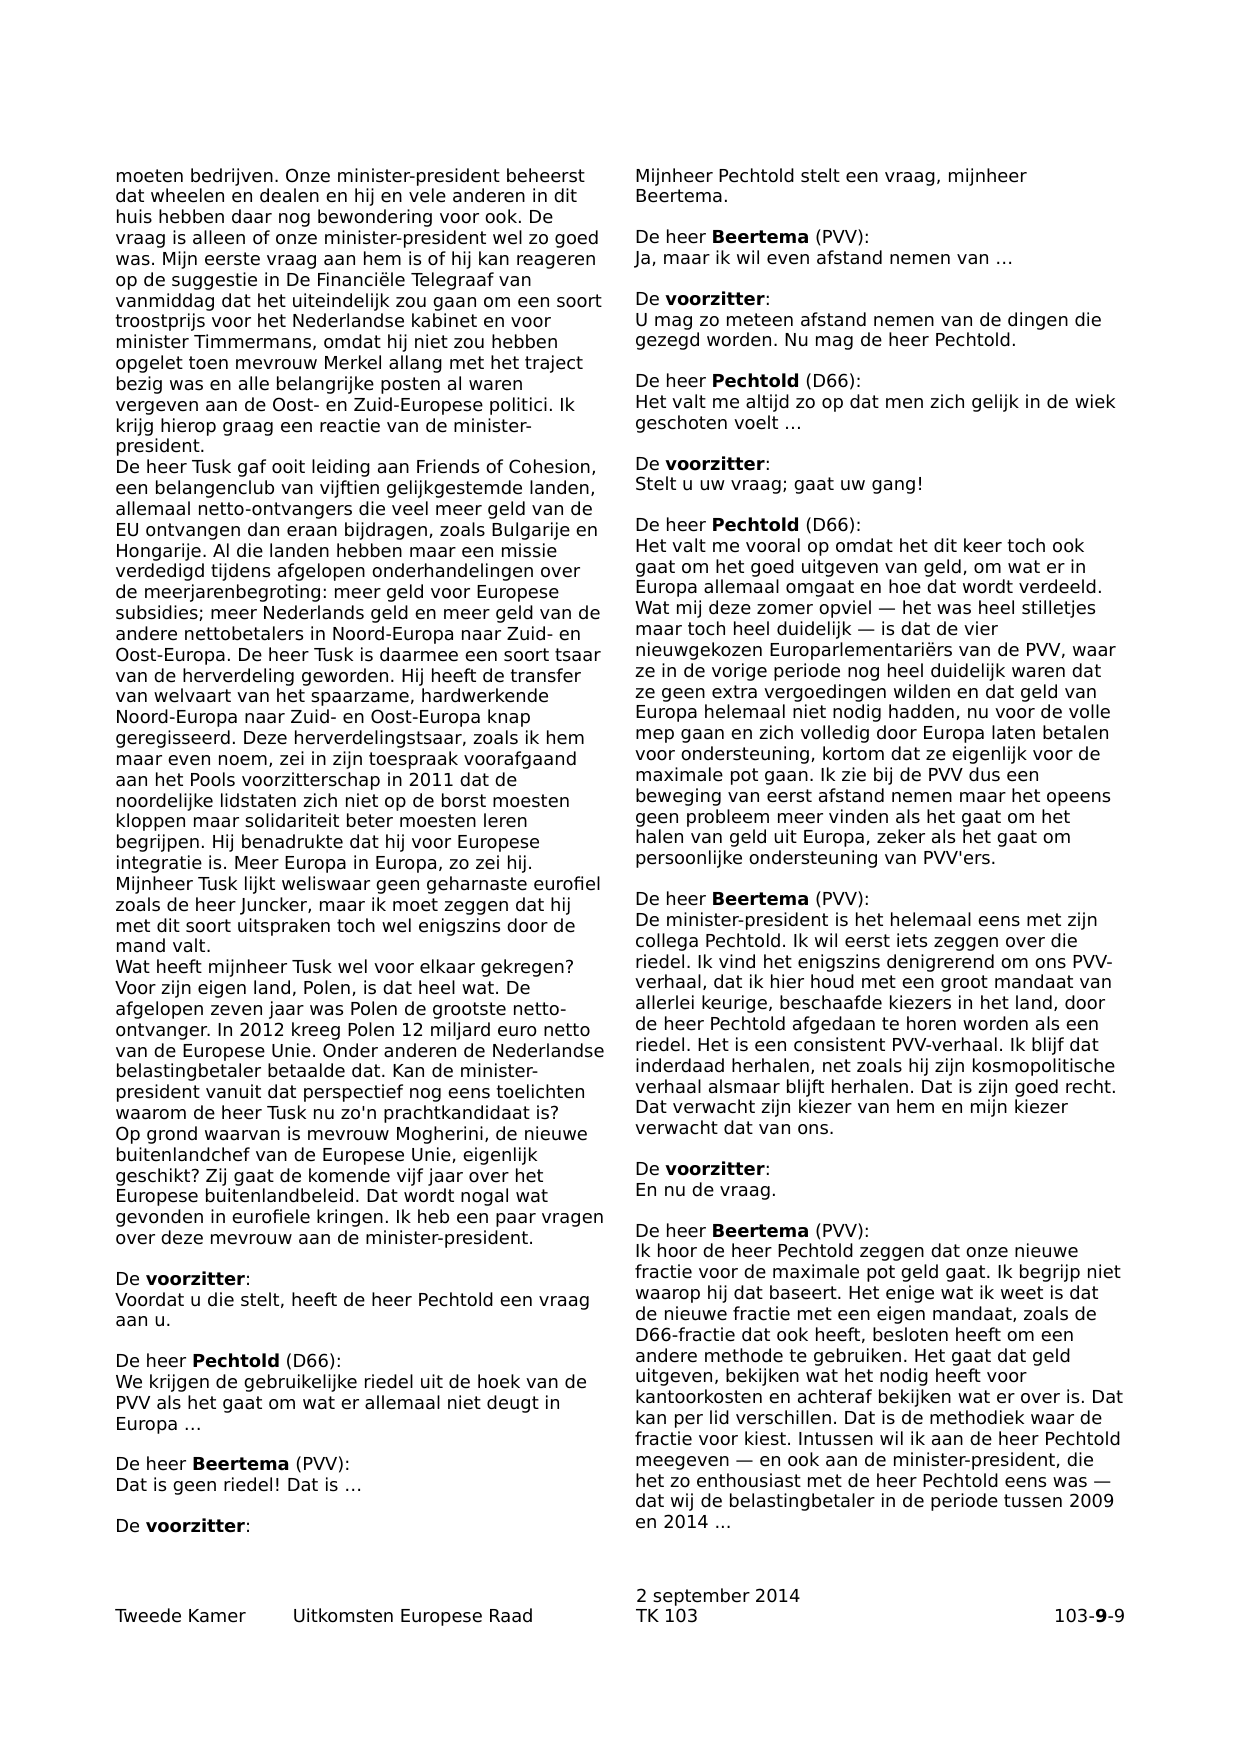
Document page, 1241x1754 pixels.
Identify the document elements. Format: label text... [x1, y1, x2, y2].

text Ja, maar ik wil even afstand nemen van … [635, 248, 1125, 268]
text De voorzitter: [635, 453, 1125, 474]
text De voorzitter: [115, 1269, 605, 1289]
text Wat heeft mijnheer Tusk wel voor elkaar gekregen? Voor zijn eigen land, Polen, is dat heel wat. De afgelopen zeven jaar was Polen de grootste netto-ontvanger. In 2012 kreeg Polen 12 miljard euro netto van de Europese Unie. Onder anderen de Nederlandse belastingbetaler betaalde dat. Kan de minister-president vanuit dat perspectief nog eens toelichten waarom de heer Tusk nu zo'n prachtkandidaat is? [115, 957, 605, 1124]
text De heer Pechtold (D66): [635, 515, 1125, 536]
text De heer Pechtold (D66): [635, 371, 1125, 392]
text De heer Beertema (PVV): [635, 227, 1125, 248]
text Ik hoor de heer Pechtold zeggen dat onze nieuwe fractie voor de maximale pot geld gaat. Ik begrijp niet waarop hij dat baseert. Het enige wat ik weet is dat de nieuwe fractie met een eigen mandaat, zoals de D66-fractie dat ook heeft, besloten heeft om een andere methode te gebruiken. Het gaat dat geld uitgeven, bekijken wat het nodig heeft voor kantoorkosten en achteraf bekijken wat er over is. Dat kan per lid verschillen. Dat is de methodiek waar de fractie voor kiest. Intussen wil ik aan de heer Pechtold meegeven — en ook aan de minister-president, die het zo enthousiast met de heer Pechtold eens was — dat wij de belastingbetaler in de periode tussen 2009 en 2014 ... [635, 1241, 1125, 1533]
text De heer Tusk gaf ooit leiding aan Friends of Cohesion, een belangenclub van vijftien gelijkgestemde landen, allemaal netto-ontvangers die veel meer geld van de EU ontvangen dan eraan bijdragen, zoals Bulgarije en Hongarije. Al die landen hebben maar een missie verdedigd tijdens afgelopen onderhandelingen over de meerjarenbegroting: meer geld voor Europese subsidies; meer Nederlands geld en meer geld van de andere nettobetalers in Noord-Europa naar Zuid- en Oost-Europa. De heer Tusk is daarmee een soort tsaar van de herverdeling geworden. Hij heeft de transfer van welvaart van het spaarzame, hardwerkende Noord-Europa naar Zuid- en Oost-Europa knap geregisseerd. Deze herverdelingstsaar, zoals ik hem maar even noem, zei in zijn toespraak voorafgaand aan het Pools voorzitterschap in 2011 dat de noordelijke lidstaten zich niet op de borst moesten kloppen maar solidariteit beter moesten leren begrijpen. Hij benadrukte dat hij voor Europese integratie is. Meer Europa in Europa, zo zei hij. Mijnheer Tusk lijkt weliswaar geen geharnaste eurofiel zoals de heer Juncker, maar ik moet zeggen dat hij met dit soort uitspraken toch wel enigszins door de mand valt. [115, 457, 605, 957]
text De heer Beertema (PVV): [635, 889, 1125, 910]
text De heer Beertema (PVV): [115, 1454, 605, 1475]
text Dat is geen riedel! Dat is … [115, 1475, 605, 1496]
text Het valt me altijd zo op dat men zich gelijk in de wiek geschoten voelt … [635, 392, 1125, 433]
text De heer Pechtold (D66): [115, 1351, 605, 1372]
text De voorzitter: [635, 1159, 1125, 1179]
text Voordat u die stelt, heeft de heer Pechtold een vraag aan u. [115, 1289, 605, 1331]
text De voorzitter: [635, 288, 1125, 309]
text Stelt u uw vraag; gaat uw gang! [635, 474, 1125, 495]
text Mijnheer Pechtold stelt een vraag, mijnheer Beertema. [635, 165, 1125, 207]
text Op grond waarvan is mevrouw Mogherini, de nieuwe buitenlandchef van de Europese Unie, eigenlijk geschikt? Zij gaat de komende vijf jaar over het Europese buitenlandbeleid. Dat wordt nogal wat gevonden in eurofiele kringen. Ik heb een paar vragen over deze mevrouw aan de minister-president. [115, 1124, 605, 1249]
text En nu de vraag. [635, 1179, 1125, 1200]
text We krijgen de gebruikelijke riedel uit de hoek van de PVV als het gaat om wat er allemaal niet deugt in Europa … [115, 1372, 605, 1434]
text moeten bedrijven. Onze minister-president beheerst dat wheelen en dealen en hij en vele anderen in dit huis hebben daar nog bewondering voor ook. De vraag is alleen of onze minister-president wel zo goed was. Mijn eerste vraag aan hem is of hij kan reageren op de suggestie in De Financiële Telegraaf van vanmiddag dat het uiteindelijk zou gaan om een soort troostprijs voor het Nederlandse kabinet en voor minister Timmermans, omdat hij niet zou hebben opgelet toen mevrouw Merkel allang met het traject bezig was en alle belangrijke posten al waren vergeven aan de Oost- en Zuid-Europese politici. Ik krijg hierop graag een reactie van de minister-president. [115, 165, 605, 457]
text De minister-president is het helemaal eens met zijn collega Pechtold. Ik wil eerst iets zeggen over die riedel. Ik vind het enigszins denigrerend om ons PVV-verhaal, dat ik hier houd met een groot mandaat van allerlei keurige, beschaafde kiezers in het land, door de heer Pechtold afgedaan te horen worden als een riedel. Het is een consistent PVV-verhaal. Ik blijf dat inderdaad herhalen, net zoals hij zijn kosmopolitische verhaal alsmaar blijft herhalen. Dat is zijn goed recht. Dat verwacht zijn kiezer van hem en mijn kiezer verwacht dat van ons. [635, 910, 1125, 1139]
text Het valt me vooral op omdat het dit keer toch ook gaat om het goed uitgeven van geld, om wat er in Europa allemaal omgaat en hoe dat wordt verdeeld. Wat mij deze zomer opviel — het was heel stilletjes maar toch heel duidelijk — is dat de vier nieuwgekozen Europarlementariërs van de PVV, waar ze in de vorige periode nog heel duidelijk waren dat ze geen extra vergoedingen wilden en dat geld van Europa helemaal niet nodig hadden, nu voor de volle mep gaan en zich volledig door Europa laten betalen voor ondersteuning, kortom dat ze eigenlijk voor de maximale pot gaan. Ik zie bij de PVV dus een beweging van eerst afstand nemen maar het opeens geen probleem meer vinden als het gaat om het halen van geld uit Europa, zeker als het gaat om persoonlijke ondersteuning van PVV'ers. [635, 536, 1125, 869]
text De voorzitter: [115, 1516, 605, 1537]
text De heer Beertema (PVV): [635, 1220, 1125, 1241]
text U mag zo meteen afstand nemen van de dingen die gezegd worden. Nu mag de heer Pechtold. [635, 309, 1125, 351]
